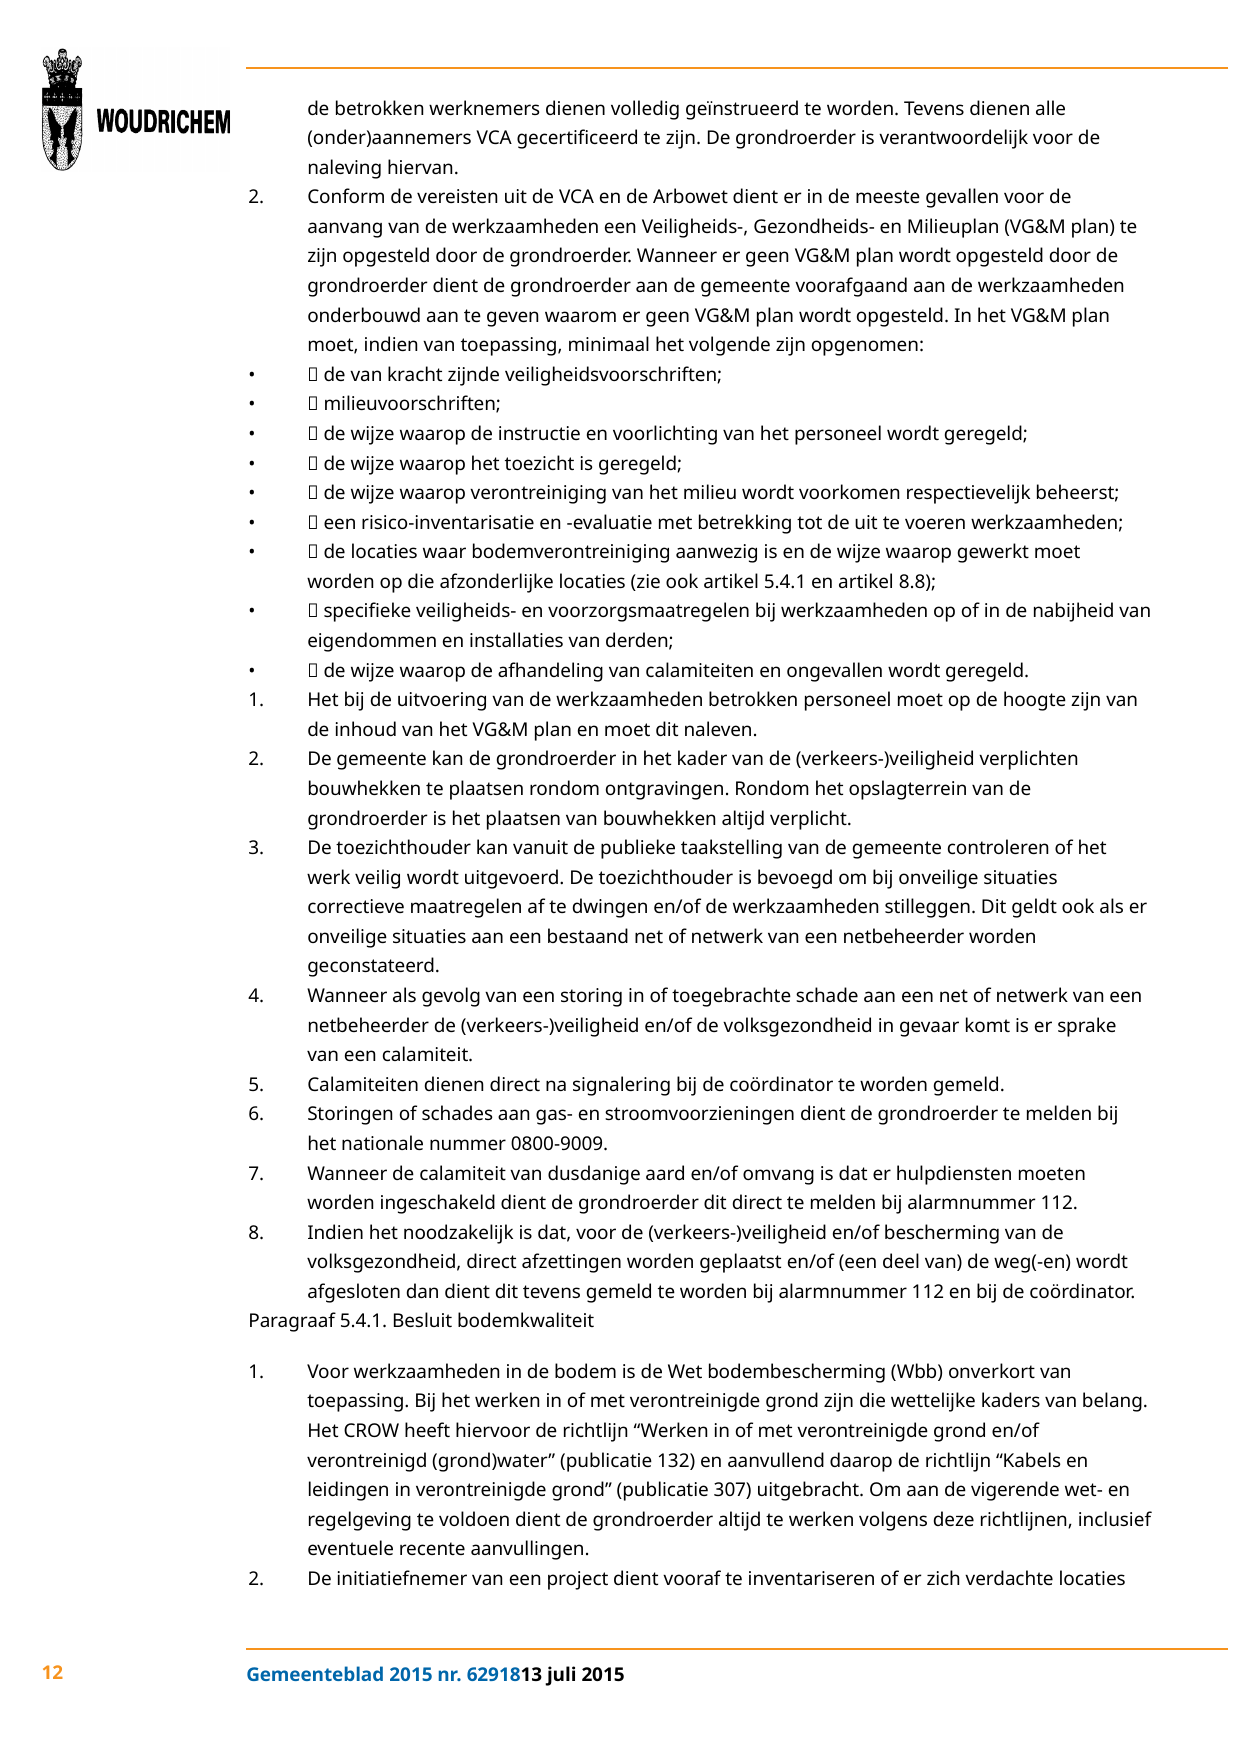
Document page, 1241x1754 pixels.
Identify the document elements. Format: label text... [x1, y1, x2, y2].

list  de locaties waar bodemverontreiniging aanwezig is en de wijze waarop gewerkt moet worden op die afzonderlijke locaties (zie ook artikel 5.4.1 en artikel 8.8); [248, 538, 1152, 594]
list de betrokken werknemers dienen volledig geïnstrueerd te worden. Tevens dienen alle (onder)aannemers VCA gecertificeerd te zijn. De grondroerder is verantwoordelijk voor de naleving hiervan. [248, 95, 1152, 180]
list  de van kracht zijnde veiligheidsvoorschriften; [248, 361, 1152, 387]
list Indien het noodzakelijk is dat, voor de (verkeers-)veiligheid en/of bescherming van de volksgezondheid, direct afzettingen worden geplaatst en/of (een deel van) de weg(-en) wordt afgesloten dan dient dit tevens gemeld te worden bij alarmnummer 112 en bij de coördinator. [248, 1219, 1152, 1304]
picture [41, 47, 231, 172]
list  een risico-inventarisatie en -evaluatie met betrekking tot de uit te voeren werkzaamheden; [248, 509, 1152, 535]
list Conform de vereisten uit de VCA en de Arbowet dient er in de meeste gevallen voor de aanvang van de werkzaamheden een Veiligheids-, Gezondheids- en Milieuplan (VG&M plan) te zijn opgesteld door de grondroerder. Wanneer er geen VG&M plan wordt opgesteld door de grondroerder dient de grondroerder aan de gemeente voorafgaand aan de werkzaamheden onderbouwd aan te geven waarom er geen VG&M plan wordt opgesteld. In het VG&M plan moet, indien van toepassing, minimaal het volgende zijn opgenomen: [248, 183, 1152, 357]
list  specifieke veiligheids- en voorzorgsmaatregelen bij werkzaamheden op of in de nabijheid van eigendommen en installaties van derden; [248, 598, 1152, 653]
list Het bij de uitvoering van de werkzaamheden betrokken personeel moet op de hoogte zijn van de inhoud van het VG&M plan en moet dit naleven. [248, 686, 1152, 742]
list  de wijze waarop de instructie en voorlichting van het personeel wordt geregeld; [248, 420, 1152, 446]
list Calamiteiten dienen direct na signalering bij de coördinator te worden gemeld. [248, 1071, 1152, 1097]
list  milieuvoorschriften; [248, 391, 1152, 416]
list De toezichthouder kan vanuit de publieke taakstelling van de gemeente controleren of het werk veilig wordt uitgevoerd. De toezichthouder is bevoegd om bij onveilige situaties correctieve maatregelen af te dwingen en/of de werkzaamheden stilleggen. Dit geldt ook als er onveilige situaties aan een bestaand net of netwerk van een netbeheerder worden geconstateerd. [248, 834, 1152, 978]
list Storingen of schades aan gas- en stroomvoorzieningen dient de grondroerder te melden bij het nationale nummer 0800-9009. [248, 1101, 1152, 1156]
list  de wijze waarop het toezicht is geregeld; [248, 450, 1152, 476]
list Wanneer de calamiteit van dusdanige aard en/of omvang is dat er hulpdiensten moeten worden ingeschakeld dient de grondroerder dit direct te melden bij alarmnummer 112. [248, 1160, 1152, 1215]
list Wanneer als gevolg van een storing in of toegebrachte schade aan een net of netwerk van een netbeheerder de (verkeers-)veiligheid en/of de volksgezondheid in gevaar komt is er sprake van een calamiteit. [248, 982, 1152, 1067]
text Paragraaf 5.4.1. Besluit bodemkwaliteit [248, 1308, 1152, 1333]
list  de wijze waarop verontreiniging van het milieu wordt voorkomen respectievelijk beheerst; [248, 479, 1152, 505]
list De gemeente kan de grondroerder in het kader van de (verkeers-)veiligheid verplichten bouwhekken te plaatsen rondom ontgravingen. Rondom het opslagterrein van de grondroerder is het plaatsen van bouwhekken altijd verplicht. [248, 746, 1152, 831]
list Voor werkzaamheden in de bodem is de Wet bodembescherming (Wbb) onverkort van toepassing. Bij het werken in of met verontreinigde grond zijn die wettelijke kaders van belang. Het CROW heeft hiervoor de richtlijn “Werken in of met verontreinigde grond en/of verontreinigd (grond)water” (publicatie 132) en aanvullend daarop de richtlijn “Kabels en leidingen in verontreinigde grond” (publicatie 307) uitgebracht. Om aan de vigerende wet- en regelgeving te voldoen dient de grondroerder altijd te werken volgens deze richtlijnen, inclusief eventuele recente aanvullingen. [248, 1358, 1152, 1561]
list  de wijze waarop de afhandeling van calamiteiten en ongevallen wordt geregeld. [248, 657, 1152, 683]
list De initiatiefnemer van een project dient vooraf te inventariseren of er zich verdachte locaties [248, 1565, 1152, 1591]
